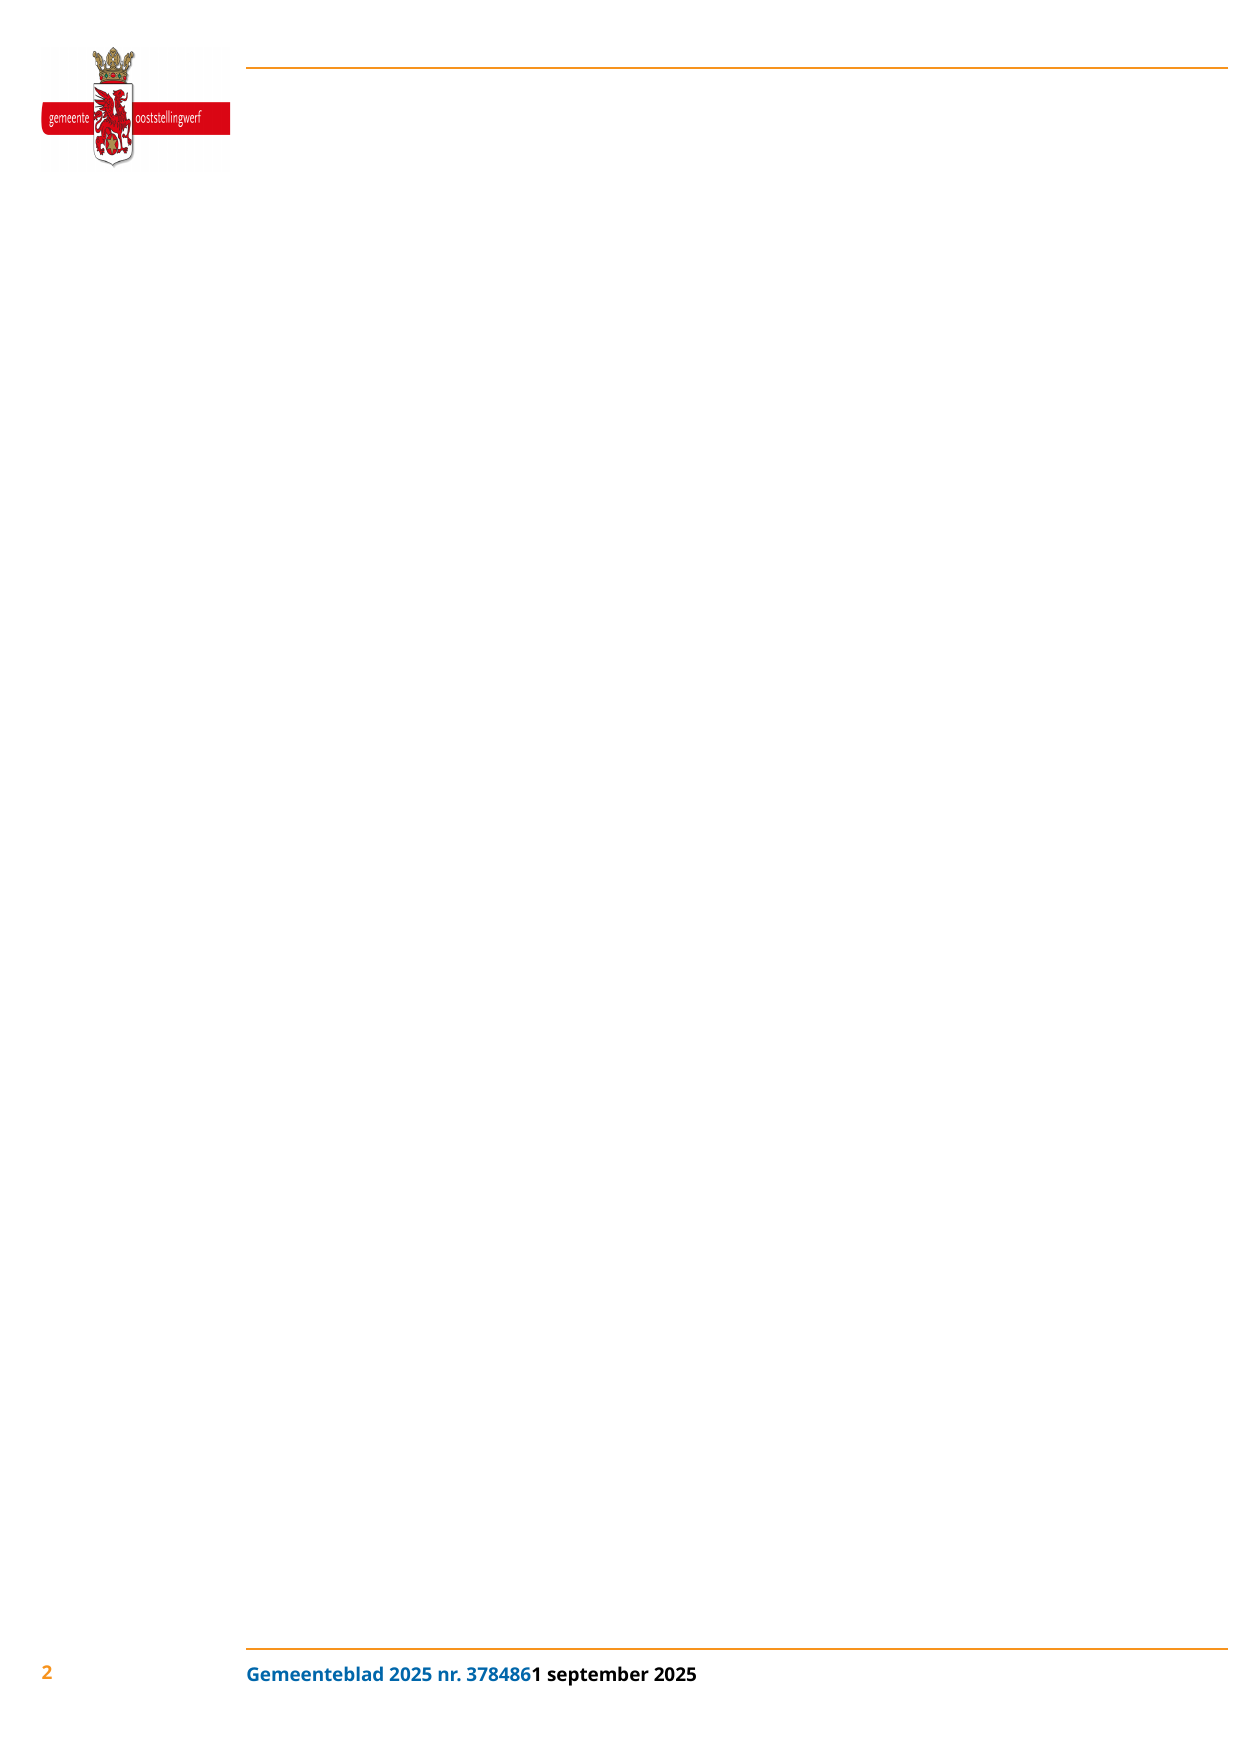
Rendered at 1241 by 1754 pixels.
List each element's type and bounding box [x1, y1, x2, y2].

picture [41, 47, 231, 172]
